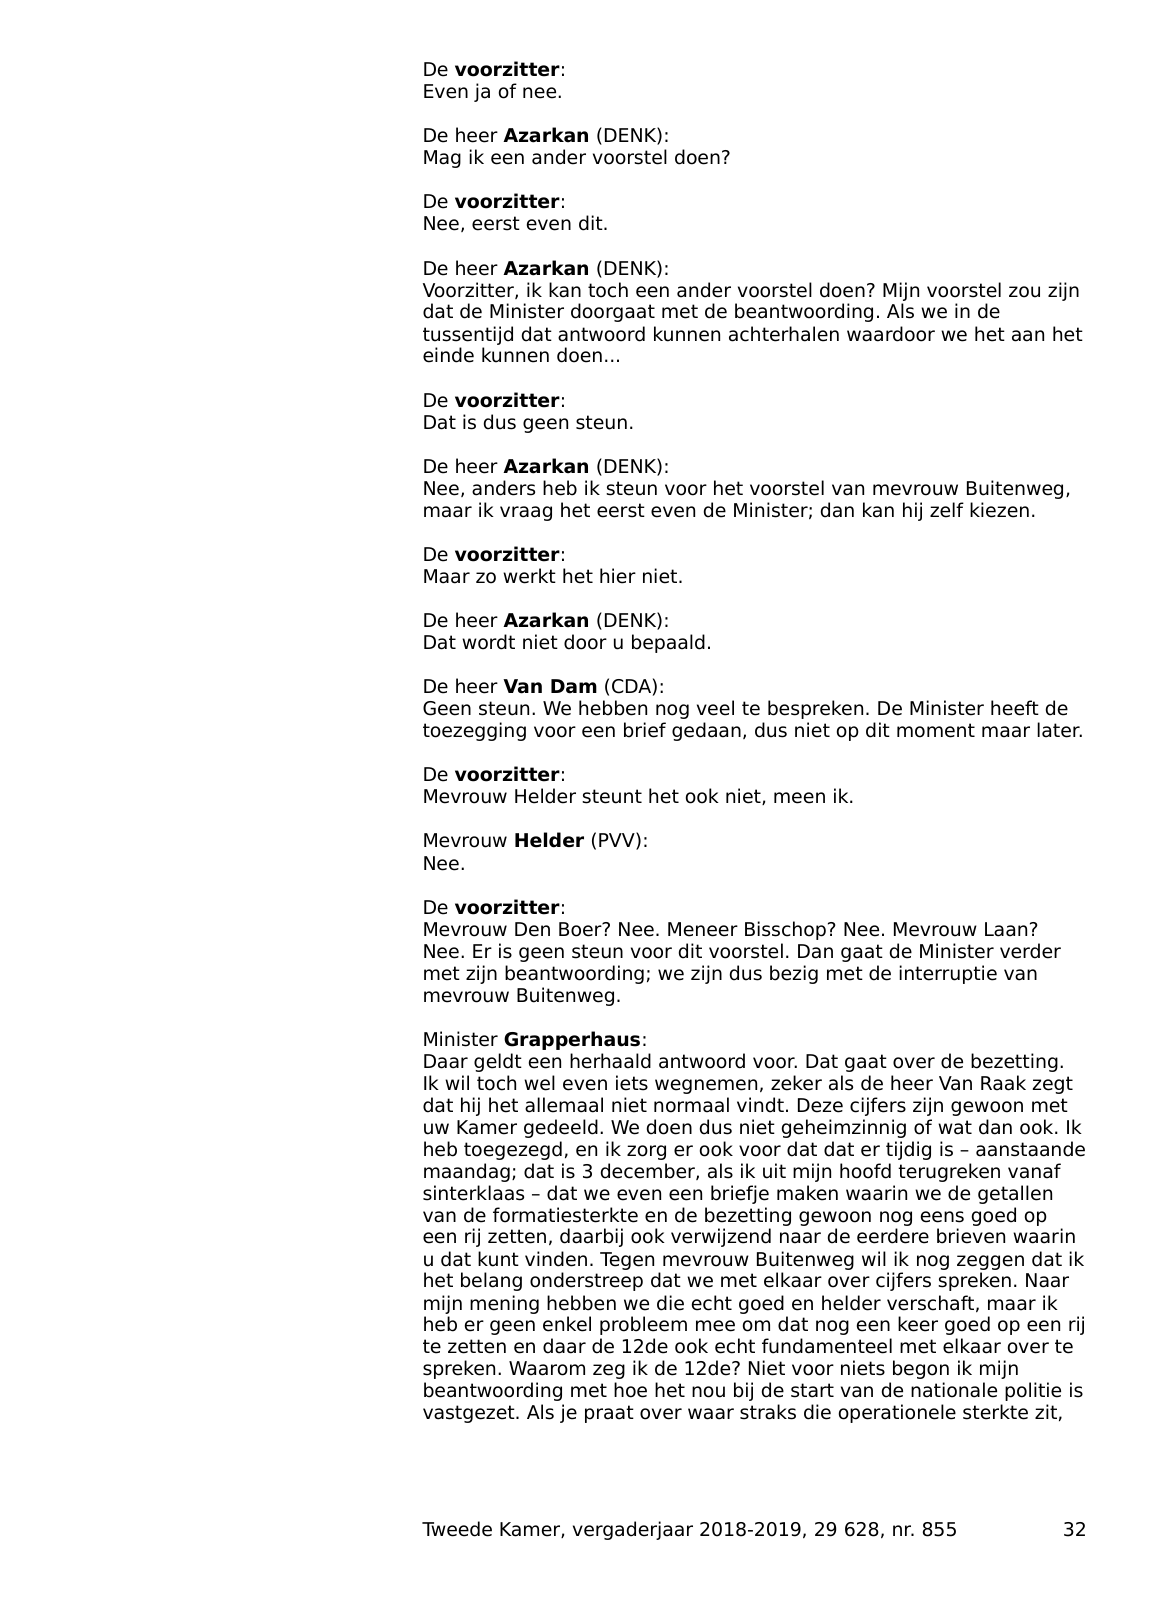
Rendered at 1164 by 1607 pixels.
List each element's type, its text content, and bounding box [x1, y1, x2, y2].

text De heer Azarkan (DENK): [422, 257, 1087, 279]
text Voorzitter, ik kan toch een ander voorstel doen? Mijn voorstel zou zijn dat de Minister doorgaat met de beantwoording. Als we in de tussentijd dat antwoord kunnen achterhalen waardoor we het aan het einde kunnen doen... [422, 279, 1087, 367]
text Nee, eerst even dit. [422, 213, 1087, 235]
text Minister Grapperhaus: [422, 1029, 1087, 1051]
text Dat wordt niet door u bepaald. [422, 632, 1087, 654]
text De voorzitter: [422, 389, 1087, 412]
text De heer Azarkan (DENK): [422, 610, 1087, 632]
text De voorzitter: [422, 59, 1087, 81]
text De voorzitter: [422, 544, 1087, 566]
text Even ja of nee. [422, 81, 1087, 103]
text Mag ik een ander voorstel doen? [422, 147, 1087, 169]
text Maar zo werkt het hier niet. [422, 566, 1087, 588]
text Mevrouw Helder (PVV): [422, 830, 1087, 852]
text Nee, anders heb ik steun voor het voorstel van mevrouw Buitenweg, maar ik vraag het eerst even de Minister; dan kan hij zelf kiezen. [422, 478, 1087, 522]
text Nee. [422, 852, 1087, 874]
text De heer Azarkan (DENK): [422, 456, 1087, 478]
text De voorzitter: [422, 764, 1087, 786]
text Geen steun. We hebben nog veel te bespreken. De Minister heeft de toezegging voor een brief gedaan, dus niet op dit moment maar later. [422, 698, 1087, 742]
text Dat is dus geen steun. [422, 412, 1087, 433]
text De heer Azarkan (DENK): [422, 125, 1087, 147]
text De heer Van Dam (CDA): [422, 676, 1087, 698]
text De voorzitter: [422, 191, 1087, 213]
text Daar geldt een herhaald antwoord voor. Dat gaat over de bezetting. Ik wil toch wel even iets wegnemen, zeker als de heer Van Raak zegt dat hij het allemaal niet normaal vindt. Deze cijfers zijn gewoon met uw Kamer gedeeld. We doen dus niet geheimzinnig of wat dan ook. Ik heb toegezegd, en ik zorg er ook voor dat dat er tijdig is – aanstaande maandag; dat is 3 december, als ik uit mijn hoofd terugreken vanaf sinterklaas – dat we even een briefje maken waarin we de getallen van de formatiesterkte en de bezetting gewoon nog eens goed op een rij zetten, daarbij ook verwijzend naar de eerdere brieven waarin u dat kunt vinden. Tegen mevrouw Buitenweg wil ik nog zeggen dat ik het belang onderstreep dat we met elkaar over cijfers spreken. Naar mijn mening hebben we die echt goed en helder verschaft, maar ik heb er geen enkel probleem mee om dat nog een keer goed op een rij te zetten en daar de 12de ook echt fundamenteel met elkaar over te spreken. Waarom zeg ik de 12de? Niet voor niets begon ik mijn beantwoording met hoe het nou bij de start van de nationale politie is vastgezet. Als je praat over waar straks die operationele sterkte zit, [422, 1051, 1087, 1424]
text De voorzitter: [422, 897, 1087, 918]
text Mevrouw Den Boer? Nee. Meneer Bisschop? Nee. Mevrouw Laan? Nee. Er is geen steun voor dit voorstel. Dan gaat de Minister verder met zijn beantwoording; we zijn dus bezig met de interruptie van mevrouw Buitenweg. [422, 918, 1087, 1006]
text Mevrouw Helder steunt het ook niet, meen ik. [422, 786, 1087, 808]
